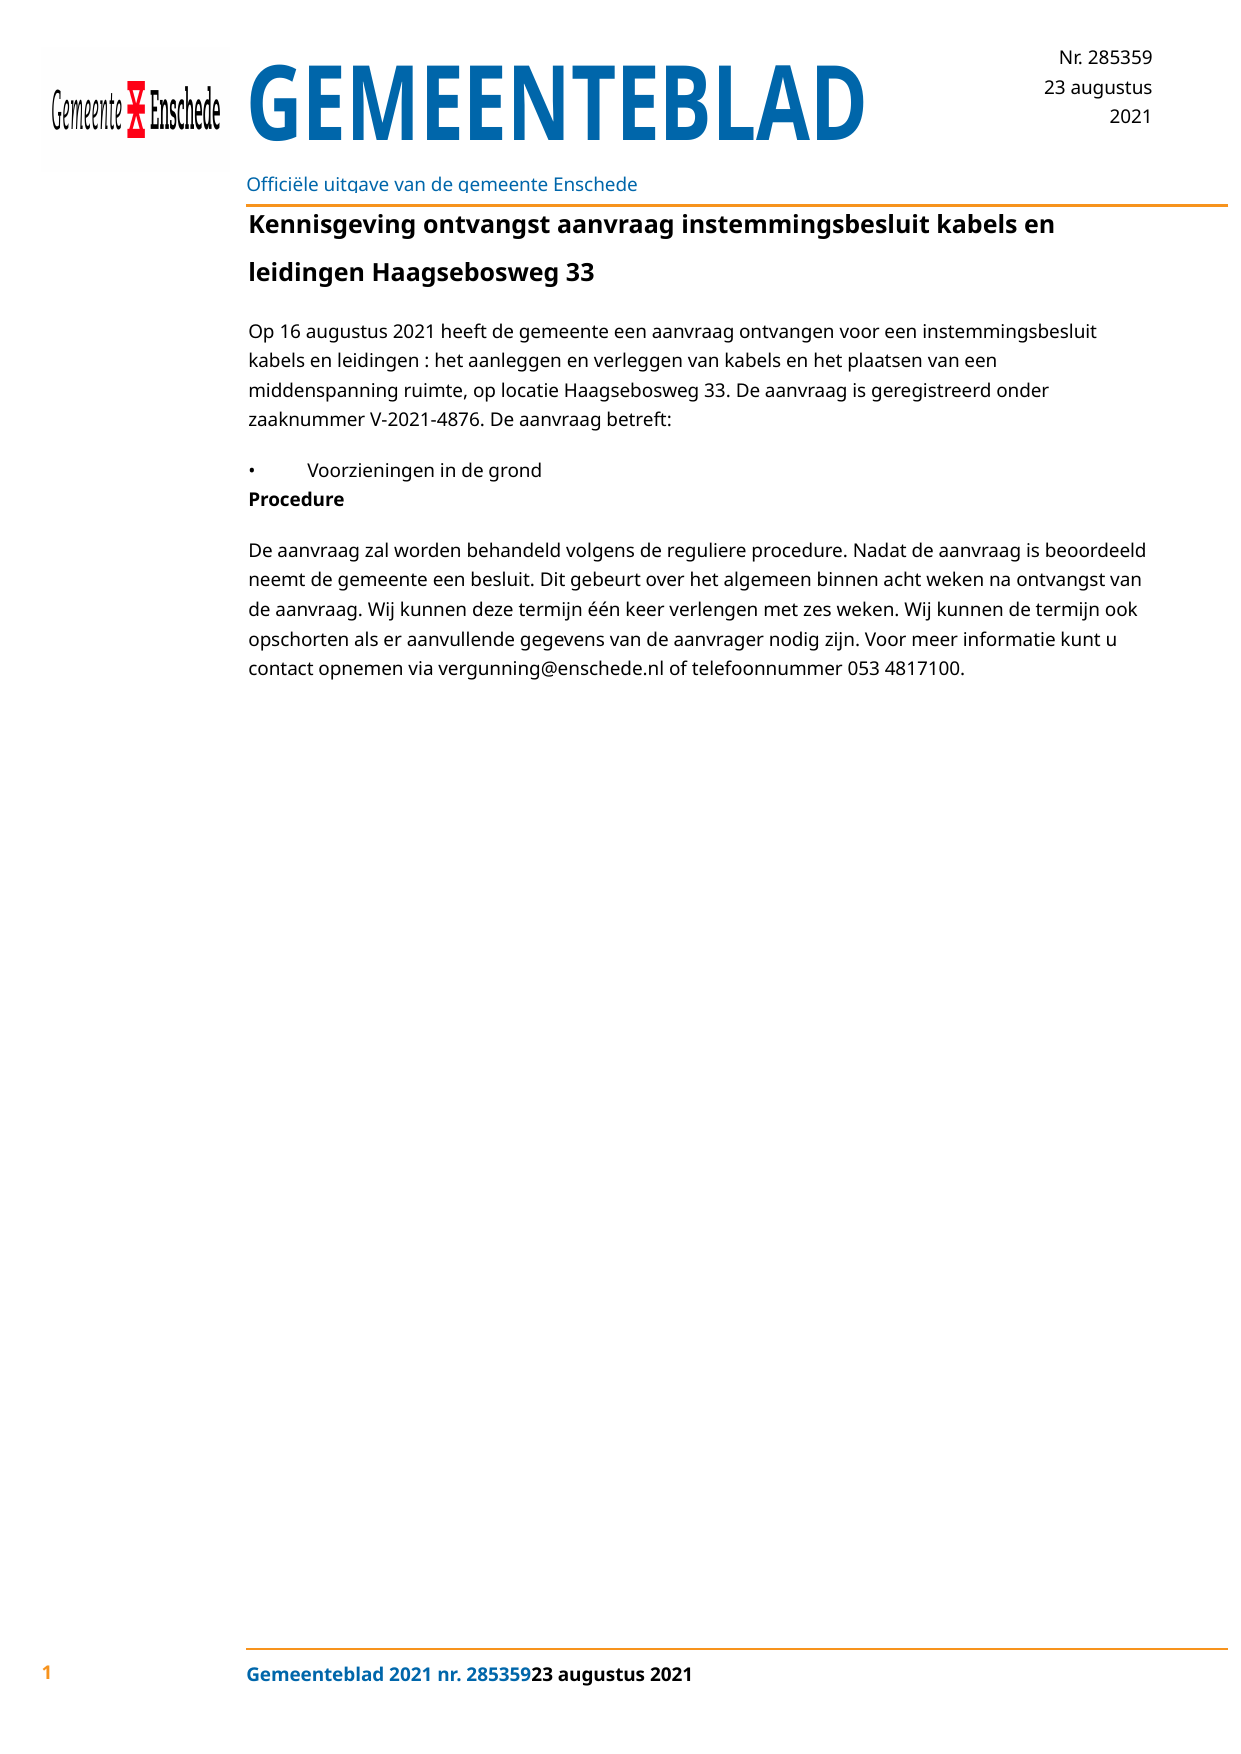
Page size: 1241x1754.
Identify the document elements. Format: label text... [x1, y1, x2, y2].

list Voorzieningen in de grond [248, 457, 1152, 483]
text Procedure [248, 487, 1152, 512]
text Op 16 augustus 2021 heeft de gemeente een aanvraag ontvangen voor een instemmingsbesluit kabels en leidingen : het aanleggen en verleggen van kabels en het plaatsen van een middenspanning ruimte, op locatie Haagsebosweg 33. De aanvraag is geregistreerd onder zaaknummer V-2021-4876. De aanvraag betreft: [248, 318, 1152, 432]
text De aanvraag zal worden behandeld volgens de reguliere procedure. Nadat de aanvraag is beoordeeld neemt de gemeente een besluit. Dit gebeurt over het algemeen binnen acht weken na ontvangst van de aanvraag. Wij kunnen deze termijn één keer verlengen met zes weken. Wij kunnen de termijn ook opschorten als er aanvullende gegevens van de aanvrager nodig zijn. Voor meer informatie kunt u contact opnemen via vergunning@enschede.nl of telefoonnummer 053 4817100. [248, 537, 1152, 681]
text Kennisgeving ontvangst aanvraag instemmingsbesluit kabels en leidingen Haagsebosweg 33 [248, 207, 1152, 288]
picture [41, 47, 231, 172]
